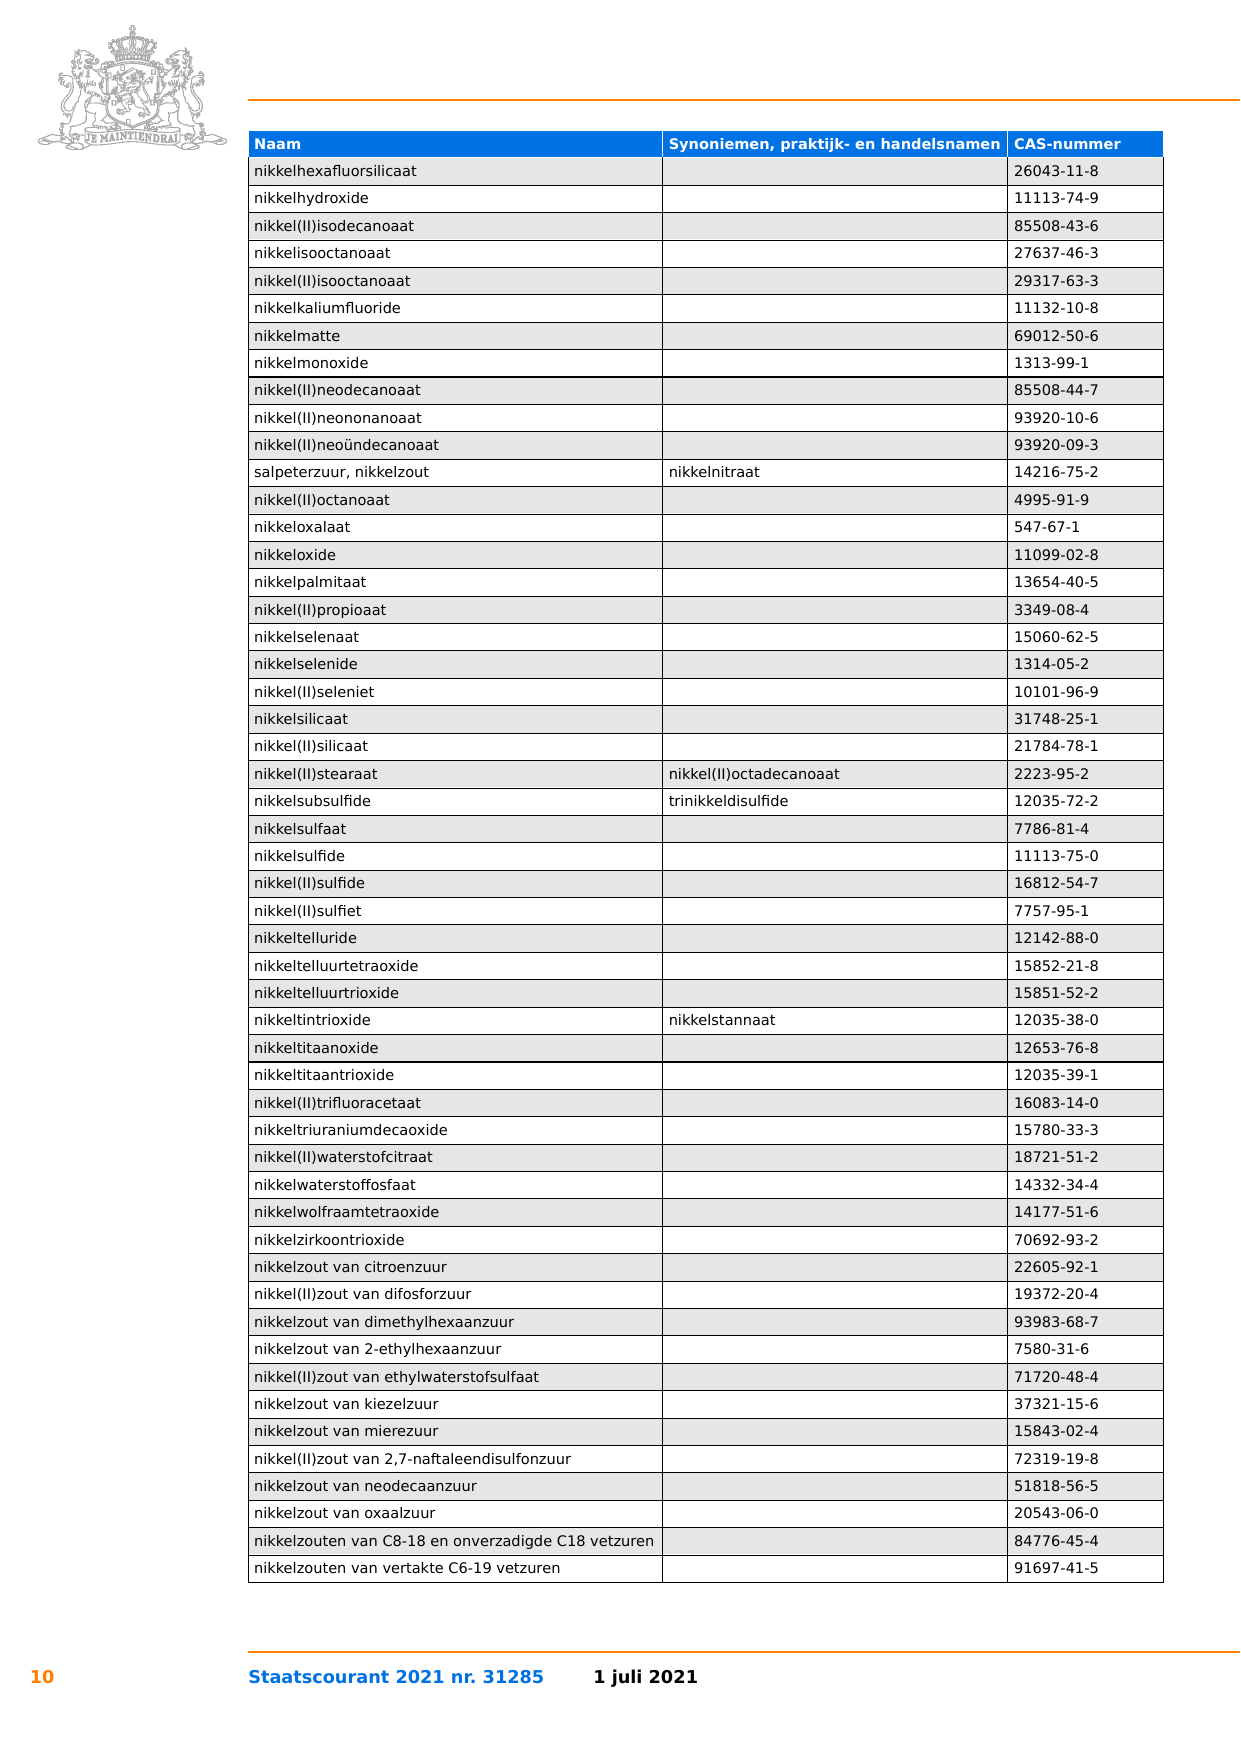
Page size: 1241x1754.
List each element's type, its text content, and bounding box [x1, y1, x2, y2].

table_cell [663, 597, 1007, 623]
table_cell 91697-41-5 [1008, 1556, 1163, 1582]
table_cell nikkelzouten van C8-18 en onverzadigde C18 vetzuren [249, 1528, 662, 1554]
table_cell 7786-81-4 [1008, 816, 1163, 842]
table_cell 12035-39-1 [1008, 1063, 1163, 1089]
table_cell [663, 1556, 1007, 1582]
table_cell 16083-14-0 [1008, 1090, 1163, 1116]
table_cell nikkel(II)octadecanoaat [663, 761, 1007, 787]
table_cell [663, 350, 1007, 376]
table_cell nikkelzout van citroenzuur [249, 1254, 662, 1281]
table_cell nikkelwaterstoffosfaat [249, 1172, 662, 1198]
table_cell nikkeloxalaat [249, 515, 662, 541]
table_cell 27637-46-3 [1008, 241, 1163, 267]
table_header Synoniemen, praktijk- en handelsnamen [663, 131, 1007, 157]
table_cell nikkelzout van kiezelzuur [249, 1391, 662, 1417]
table_cell [663, 1446, 1007, 1472]
table_cell [663, 843, 1007, 869]
table_cell [663, 1090, 1007, 1116]
table_cell [663, 241, 1007, 267]
table_cell nikkelzout van 2-ethylhexaanzuur [249, 1336, 662, 1363]
table_cell [663, 651, 1007, 678]
table_cell 26043-11-8 [1008, 158, 1163, 185]
table_cell nikkelwolfraamtetraoxide [249, 1199, 662, 1226]
table_cell nikkeltriuraniumdecaoxide [249, 1117, 662, 1143]
table_cell [663, 213, 1007, 239]
table_cell 37321-15-6 [1008, 1391, 1163, 1417]
table_cell nikkel(II)neononanoaat [249, 405, 662, 431]
table_cell [663, 1419, 1007, 1445]
table_cell 7580-31-6 [1008, 1336, 1163, 1363]
table_cell [663, 1172, 1007, 1198]
table_cell 70692-93-2 [1008, 1227, 1163, 1253]
table_cell [663, 1391, 1007, 1417]
picture [38, 25, 227, 150]
table_cell nikkelhexafluorsilicaat [249, 158, 662, 185]
table_cell [663, 898, 1007, 924]
table_cell 51818-56-5 [1008, 1473, 1163, 1500]
table_cell 1314-05-2 [1008, 651, 1163, 678]
table_cell nikkel(II)zout van ethylwaterstofsulfaat [249, 1364, 662, 1390]
table_cell nikkelselenide [249, 651, 662, 678]
table_cell [663, 487, 1007, 513]
table_cell 14177-51-6 [1008, 1199, 1163, 1226]
table_cell 20543-06-0 [1008, 1501, 1163, 1527]
table_cell 69012-50-6 [1008, 323, 1163, 349]
table_cell [663, 268, 1007, 294]
table_cell 12653-76-8 [1008, 1035, 1163, 1061]
table_cell nikkeltelluride [249, 925, 662, 952]
table_cell salpeterzuur, nikkelzout [249, 460, 662, 486]
table_cell 1313-99-1 [1008, 350, 1163, 376]
table_cell nikkeltelluurtrioxide [249, 980, 662, 1007]
table_cell 11113-75-0 [1008, 843, 1163, 869]
table_cell [663, 569, 1007, 596]
table_cell nikkelpalmitaat [249, 569, 662, 596]
table_cell [663, 1254, 1007, 1281]
table_cell nikkeloxide [249, 542, 662, 568]
table_cell [663, 295, 1007, 322]
table_cell nikkel(II)neodecanoaat [249, 378, 662, 404]
table_cell [663, 1528, 1007, 1554]
table_cell 10101-96-9 [1008, 679, 1163, 705]
table_cell [663, 158, 1007, 185]
table_cell nikkelsilicaat [249, 706, 662, 733]
table_cell nikkel(II)zout van 2,7-naftaleendisulfonzuur [249, 1446, 662, 1472]
table_cell nikkel(II)seleniet [249, 679, 662, 705]
table_cell nikkel(II)stearaat [249, 761, 662, 787]
table_cell 93983-68-7 [1008, 1309, 1163, 1335]
table_cell 12035-38-0 [1008, 1008, 1163, 1034]
table_cell nikkel(II)trifluoracetaat [249, 1090, 662, 1116]
table_cell 14216-75-2 [1008, 460, 1163, 486]
table_cell [663, 1063, 1007, 1089]
table_cell nikkel(II)isodecanoaat [249, 213, 662, 239]
table_cell [663, 432, 1007, 459]
table_cell [663, 405, 1007, 431]
table_cell 13654-40-5 [1008, 569, 1163, 596]
table_cell nikkel(II)octanoaat [249, 487, 662, 513]
table_cell nikkelstannaat [663, 1008, 1007, 1034]
table_cell nikkelkaliumfluoride [249, 295, 662, 322]
table_cell [663, 925, 1007, 952]
table_cell nikkelnitraat [663, 460, 1007, 486]
table_cell [663, 1199, 1007, 1226]
table_cell nikkel(II)neoündecanoaat [249, 432, 662, 459]
table_cell [663, 953, 1007, 979]
table_cell 22605-92-1 [1008, 1254, 1163, 1281]
table_cell 93920-10-6 [1008, 405, 1163, 431]
table_cell 71720-48-4 [1008, 1364, 1163, 1390]
table_cell [663, 1035, 1007, 1061]
table_cell nikkelzout van neodecaanzuur [249, 1473, 662, 1500]
table_cell [663, 1473, 1007, 1500]
table_cell [663, 980, 1007, 1007]
table_cell 72319-19-8 [1008, 1446, 1163, 1472]
table_cell 14332-34-4 [1008, 1172, 1163, 1198]
table_cell nikkel(II)silicaat [249, 734, 662, 760]
table_cell 3349-08-4 [1008, 597, 1163, 623]
table_cell 84776-45-4 [1008, 1528, 1163, 1554]
table_cell [663, 1336, 1007, 1363]
table_cell 11132-10-8 [1008, 295, 1163, 322]
table_cell nikkelsulfide [249, 843, 662, 869]
table_cell [663, 1309, 1007, 1335]
table_cell nikkel(II)sulfide [249, 871, 662, 897]
table_cell 2223-95-2 [1008, 761, 1163, 787]
table_cell [663, 1501, 1007, 1527]
table_cell 31748-25-1 [1008, 706, 1163, 733]
table_cell 15843-02-4 [1008, 1419, 1163, 1445]
table_cell [663, 186, 1007, 212]
table_cell [663, 624, 1007, 650]
table_cell nikkel(II)sulfiet [249, 898, 662, 924]
table_cell nikkelhydroxide [249, 186, 662, 212]
table_cell nikkeltintrioxide [249, 1008, 662, 1034]
table_cell [663, 1227, 1007, 1253]
table_cell nikkelisooctanoaat [249, 241, 662, 267]
table_cell nikkelzouten van vertakte C6-19 vetzuren [249, 1556, 662, 1582]
table_cell 15851-52-2 [1008, 980, 1163, 1007]
table_cell nikkel(II)isooctanoaat [249, 268, 662, 294]
table_cell [663, 706, 1007, 733]
table_cell 21784-78-1 [1008, 734, 1163, 760]
table_cell 15780-33-3 [1008, 1117, 1163, 1143]
table_cell [663, 1117, 1007, 1143]
table_cell [663, 515, 1007, 541]
table_cell 11113-74-9 [1008, 186, 1163, 212]
table_cell [663, 816, 1007, 842]
table_header Naam [249, 131, 662, 157]
table_cell nikkelzout van oxaalzuur [249, 1501, 662, 1527]
table_cell nikkelsubsulfide [249, 789, 662, 815]
table_cell nikkeltitaanoxide [249, 1035, 662, 1061]
table_cell nikkel(II)waterstofcitraat [249, 1145, 662, 1171]
table_cell [663, 323, 1007, 349]
table_cell [663, 1364, 1007, 1390]
table_cell nikkel(II)propioaat [249, 597, 662, 623]
table_cell nikkelsulfaat [249, 816, 662, 842]
table_cell [663, 679, 1007, 705]
table_cell [663, 542, 1007, 568]
table_cell [663, 734, 1007, 760]
table_cell 85508-44-7 [1008, 378, 1163, 404]
table_cell nikkelmonoxide [249, 350, 662, 376]
table_cell nikkel(II)zout van difosforzuur [249, 1282, 662, 1308]
table_cell 85508-43-6 [1008, 213, 1163, 239]
table_cell trinikkeldisulfide [663, 789, 1007, 815]
table_cell 15060-62-5 [1008, 624, 1163, 650]
table_cell 29317-63-3 [1008, 268, 1163, 294]
table_cell nikkeltelluurtetraoxide [249, 953, 662, 979]
table_cell nikkelselenaat [249, 624, 662, 650]
table_cell [663, 871, 1007, 897]
table_cell nikkelzout van dimethylhexaanzuur [249, 1309, 662, 1335]
table_cell [663, 1282, 1007, 1308]
table_cell 7757-95-1 [1008, 898, 1163, 924]
table_cell nikkeltitaantrioxide [249, 1063, 662, 1089]
table_cell 4995-91-9 [1008, 487, 1163, 513]
table_cell 12035-72-2 [1008, 789, 1163, 815]
table_cell [663, 378, 1007, 404]
table_header CAS-nummer [1008, 131, 1163, 157]
table_cell nikkelzirkoontrioxide [249, 1227, 662, 1253]
table_cell 93920-09-3 [1008, 432, 1163, 459]
table_cell nikkelzout van mierezuur [249, 1419, 662, 1445]
table_cell 12142-88-0 [1008, 925, 1163, 952]
table_cell 18721-51-2 [1008, 1145, 1163, 1171]
table_cell 547-67-1 [1008, 515, 1163, 541]
table_cell 11099-02-8 [1008, 542, 1163, 568]
table_cell 16812-54-7 [1008, 871, 1163, 897]
table_cell [663, 1145, 1007, 1171]
table_cell 19372-20-4 [1008, 1282, 1163, 1308]
table_cell 15852-21-8 [1008, 953, 1163, 979]
table_cell nikkelmatte [249, 323, 662, 349]
